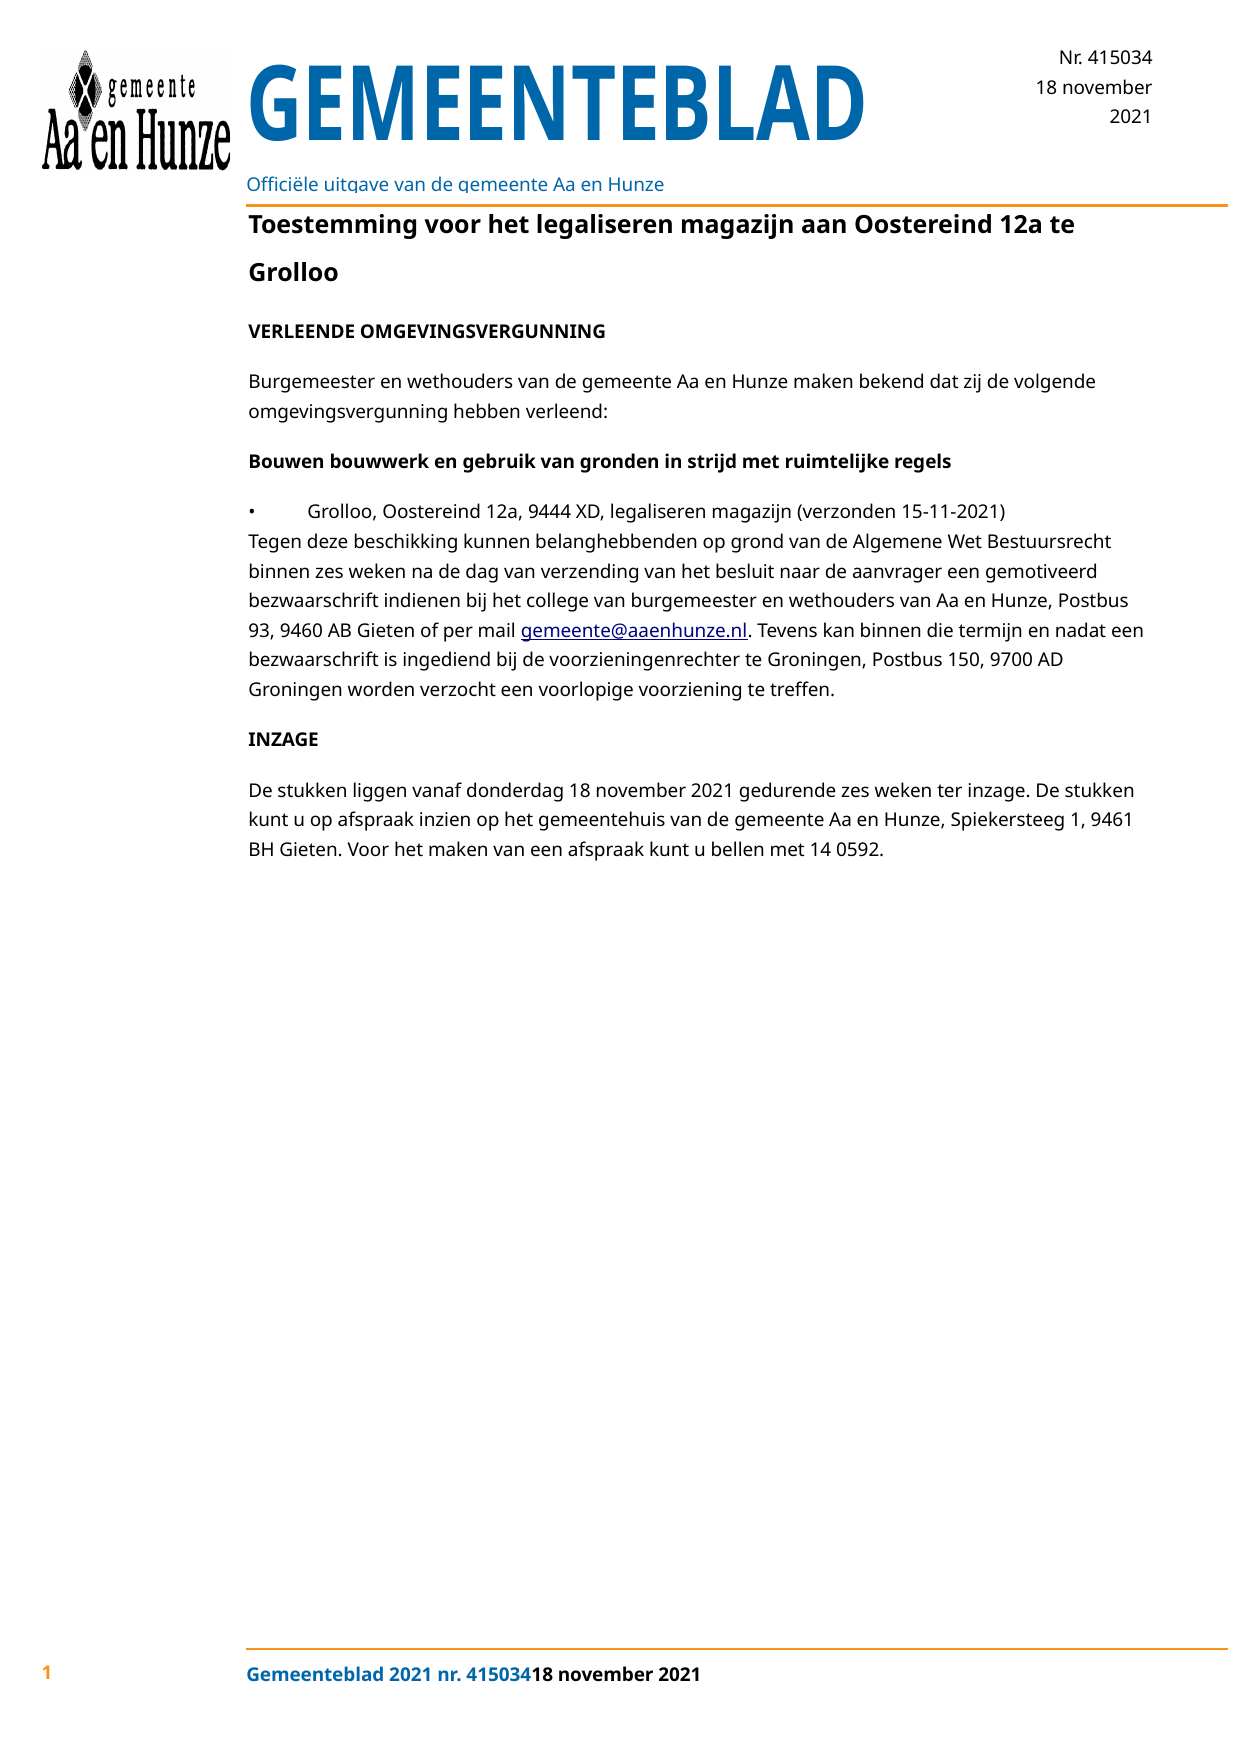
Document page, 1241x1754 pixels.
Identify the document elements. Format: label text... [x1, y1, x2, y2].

picture [41, 47, 231, 172]
text De stukken liggen vanaf donderdag 18 november 2021 gedurende zes weken ter inzage. De stukken kunt u op afspraak inzien op het gemeentehuis van de gemeente Aa en Hunze, Spiekersteeg 1, 9461 BH Gieten. Voor het maken van een afspraak kunt u bellen met 14 0592. [248, 777, 1152, 862]
text VERLEENDE OMGEVINGSVERGUNNING [248, 318, 1152, 344]
text INZAGE [248, 727, 1152, 752]
text Tegen deze beschikking kunnen belanghebbenden op grond van de Algemene Wet Bestuursrecht binnen zes weken na de dag van verzending van het besluit naar de aanvrager een gemotiveerd bezwaarschrift indienen bij het college van burgemeester en wethouders van Aa en Hunze, Postbus 93, 9460 AB Gieten of per mail gemeente@aaenhunze.nl. Tevens kan binnen die termijn en nadat een bezwaarschrift is ingediend bij de voorzieningenrechter te Groningen, Postbus 150, 9700 AD Groningen worden verzocht een voorlopige voorziening te treffen. [248, 528, 1152, 702]
text Burgemeester en wethouders van de gemeente Aa en Hunze maken bekend dat zij de volgende omgevingsvergunning hebben verleend: [248, 368, 1152, 424]
text Toestemming voor het legaliseren magazijn aan Oostereind 12a te Grolloo [248, 207, 1152, 288]
text Bouwen bouwwerk en gebruik van gronden in strijd met ruimtelijke regels [248, 448, 1152, 474]
list Grolloo, Oostereind 12a, 9444 XD, legaliseren magazijn (verzonden 15-11-2021) [248, 499, 1152, 524]
